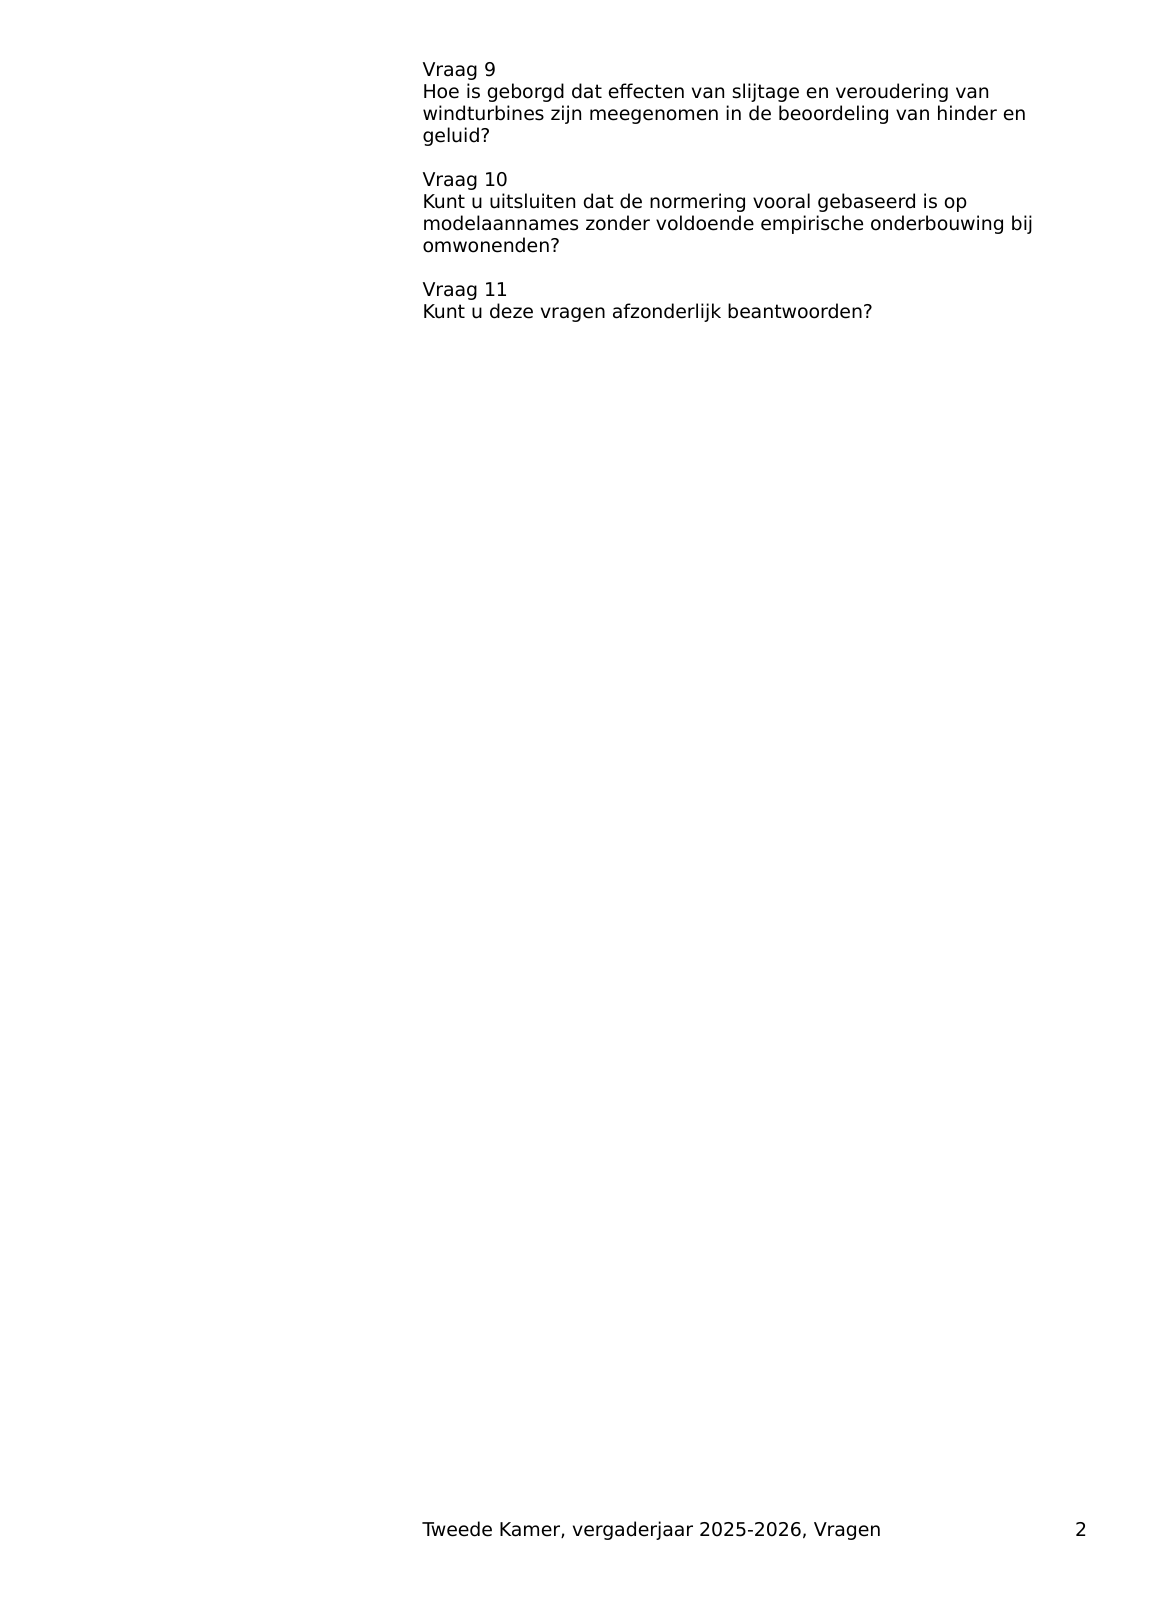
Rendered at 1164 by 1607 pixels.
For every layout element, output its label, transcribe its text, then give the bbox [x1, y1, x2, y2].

text Vraag 11 [422, 279, 1087, 301]
text Kunt u deze vragen afzonderlijk beantwoorden? [422, 301, 1087, 323]
text Kunt u uitsluiten dat de normering vooral gebaseerd is op modelaannames zonder voldoende empirische onderbouwing bij omwonenden? [422, 191, 1087, 257]
text Vraag 9 [422, 59, 1087, 81]
text Vraag 10 [422, 169, 1087, 191]
text Hoe is geborgd dat effecten van slijtage en veroudering van windturbines zijn meegenomen in de beoordeling van hinder en geluid? [422, 81, 1087, 147]
